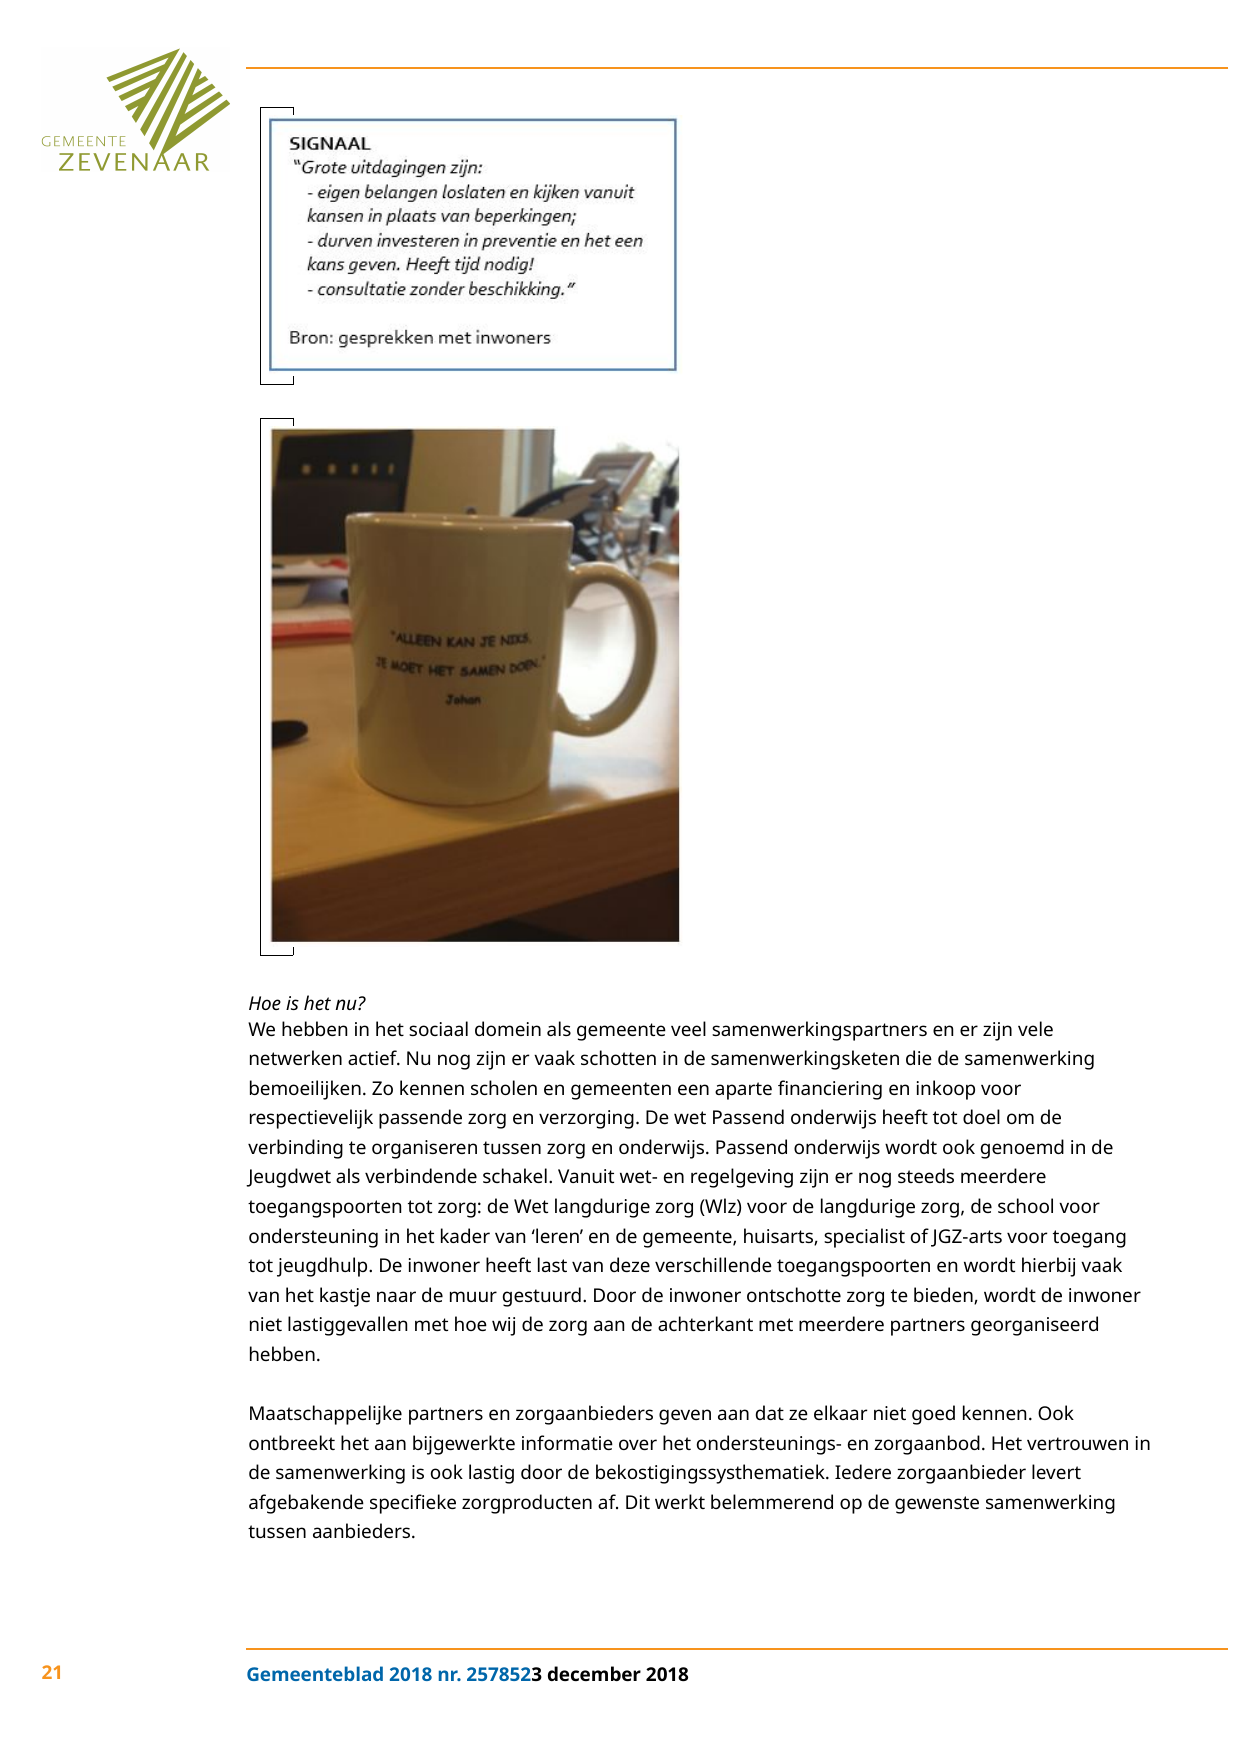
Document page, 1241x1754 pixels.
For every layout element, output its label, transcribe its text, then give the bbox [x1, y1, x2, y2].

text Maatschappelijke partners en zorgaanbieders geven aan dat ze elkaar niet goed kennen. Ook ontbreekt het aan bijgewerkte informatie over het ondersteunings- en zorgaanbod. Het vertrouwen in de samenwerking is ook lastig door de bekostigingssysthematiek. Iedere zorgaanbieder levert afgebakende specifieke zorgproducten af. Dit werkt belemmerend op de gewenste samenwerking tussen aanbieders. [248, 1400, 1152, 1544]
picture [268, 115, 683, 376]
picture [268, 426, 683, 947]
picture [41, 47, 231, 172]
text Hoe is het nu? [248, 990, 1152, 1016]
text We hebben in het sociaal domein als gemeente veel samenwerkingspartners en er zijn vele netwerken actief. Nu nog zijn er vaak schotten in de samenwerkingsketen die de samenwerking bemoeilijken. Zo kennen scholen en gemeenten een aparte financiering en inkoop voor respectievelijk passende zorg en verzorging. De wet Passend onderwijs heeft tot doel om de verbinding te organiseren tussen zorg en onderwijs. Passend onderwijs wordt ook genoemd in de Jeugdwet als verbindende schakel. Vanuit wet- en regelgeving zijn er nog steeds meerdere toegangspoorten tot zorg: de Wet langdurige zorg (Wlz) voor de langdurige zorg, de school voor ondersteuning in het kader van ‘leren’ en de gemeente, huisarts, specialist of JGZ-arts voor toegang tot jeugdhulp. De inwoner heeft last van deze verschillende toegangspoorten en wordt hierbij vaak van het kastje naar de muur gestuurd. Door de inwoner ontschotte zorg te bieden, wordt de inwoner niet lastiggevallen met hoe wij de zorg aan de achterkant met meerdere partners georganiseerd hebben. [248, 1016, 1152, 1367]
